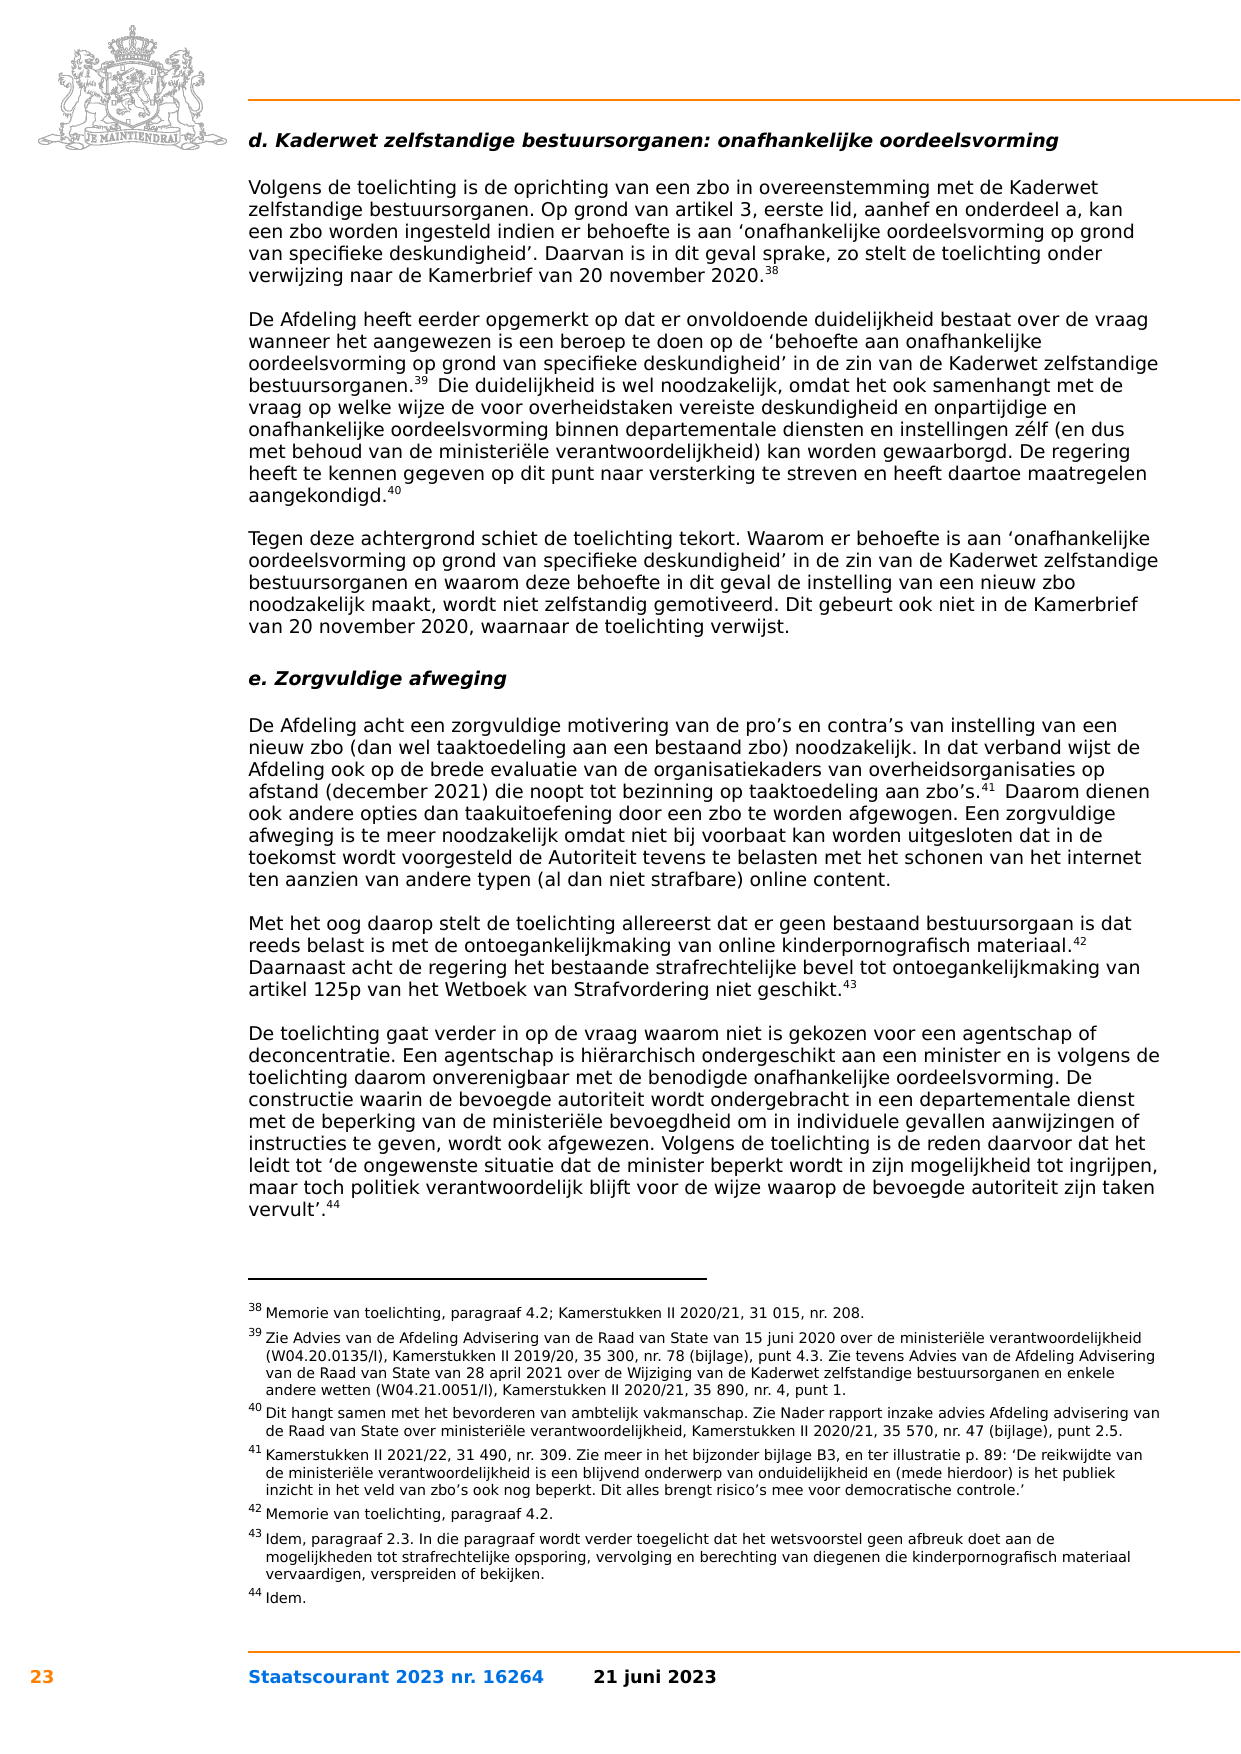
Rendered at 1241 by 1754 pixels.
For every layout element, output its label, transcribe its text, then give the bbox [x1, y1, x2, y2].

text Memorie van toelichting, paragraaf 4.2; Kamerstukken II 2020/21, 31 015, nr. 208. [248, 1301, 1163, 1323]
text Zie Advies van de Afdeling Advisering van de Raad van State van 15 juni 2020 over de ministeriële verantwoordelijkheid (W04.20.0135/I), Kamerstukken II 2019/20, 35 300, nr. 78 (bijlage), punt 4.3. Zie tevens Advies van de Afdeling Advisering van de Raad van State van 28 april 2021 over de Wijziging van de Kaderwet zelfstandige bestuursorganen en enkele andere wetten (W04.21.0051/I), Kamerstukken II 2020/21, 35 890, nr. 4, punt 1. [248, 1326, 1163, 1398]
subtitle e. Zorgvuldige afweging [248, 668, 1163, 690]
text De Afdeling acht een zorgvuldige motivering van de pro’s en contra’s van instelling van een nieuw zbo (dan wel taaktoedeling aan een bestaand zbo) noodzakelijk. In dat verband wijst de Afdeling ook op de brede evaluatie van de organisatiekaders van overheidsorganisaties op afstand (december 2021) die noopt tot bezinning op taaktoedeling aan zbo’s. Daarom dienen ook andere opties dan taakuitoefening door een zbo te worden afgewogen. Een zorgvuldige afweging is te meer noodzakelijk omdat niet bij voorbaat kan worden uitgesloten dat in de toekomst wordt voorgesteld de Autoriteit tevens te belasten met het schonen van het internet ten aanzien van andere typen (al dan niet strafbare) online content. [248, 715, 1163, 891]
text Dit hangt samen met het bevorderen van ambtelijk vakmanschap. Zie Nader rapport inzake advies Afdeling advisering van de Raad van State over ministeriële verantwoordelijkheid, Kamerstukken II 2020/21, 35 570, nr. 47 (bijlage), punt 2.5. [248, 1401, 1163, 1440]
subtitle d. Kaderwet zelfstandige bestuursorganen: onafhankelijke oordeelsvorming [248, 130, 1163, 152]
text De Afdeling heeft eerder opgemerkt op dat er onvoldoende duidelijkheid bestaat over de vraag wanneer het aangewezen is een beroep te doen op de ‘behoefte aan onafhankelijke oordeelsvorming op grond van specifieke deskundigheid’ in de zin van de Kaderwet zelfstandige bestuursorganen. Die duidelijkheid is wel noodzakelijk, omdat het ook samenhangt met de vraag op welke wijze de voor overheidstaken vereiste deskundigheid en onpartijdige en onafhankelijke oordeelsvorming binnen departementale diensten en instellingen zélf (en dus met behoud van de ministeriële verantwoordelijkheid) kan worden gewaarborgd. De regering heeft te kennen gegeven op dit punt naar versterking te streven en heeft daartoe maatregelen aangekondigd. [248, 309, 1163, 506]
picture [38, 25, 227, 150]
text Kamerstukken II 2021/22, 31 490, nr. 309. Zie meer in het bijzonder bijlage B3, en ter illustratie p. 89: ‘De reikwijdte van de ministeriële verantwoordelijkheid is een blijvend onderwerp van onduidelijkheid en (mede hierdoor) is het publiek inzicht in het veld van zbo’s ook nog beperkt. Dit alles brengt risico’s mee voor democratische controle.’ [248, 1443, 1163, 1499]
text Volgens de toelichting is de oprichting van een zbo in overeenstemming met de Kaderwet zelfstandige bestuursorganen. Op grond van artikel 3, eerste lid, aanhef en onderdeel a, kan een zbo worden ingesteld indien er behoefte is aan ‘onafhankelijke oordeelsvorming op grond van specifieke deskundigheid’. Daarvan is in dit geval sprake, zo stelt de toelichting onder verwijzing naar de Kamerbrief van 20 november 2020. [248, 177, 1163, 287]
text Tegen deze achtergrond schiet de toelichting tekort. Waarom er behoefte is aan ‘onafhankelijke oordeelsvorming op grond van specifieke deskundigheid’ in de zin van de Kaderwet zelfstandige bestuursorganen en waarom deze behoefte in dit geval de instelling van een nieuw zbo noodzakelijk maakt, wordt niet zelfstandig gemotiveerd. Dit gebeurt ook niet in de Kamerbrief van 20 november 2020, waarnaar de toelichting verwijst. [248, 528, 1163, 638]
text De toelichting gaat verder in op de vraag waarom niet is gekozen voor een agentschap of deconcentratie. Een agentschap is hiërarchisch ondergeschikt aan een minister en is volgens de toelichting daarom onverenigbaar met de benodigde onafhankelijke oordeelsvorming. De constructie waarin de bevoegde autoriteit wordt ondergebracht in een departementale dienst met de beperking van de ministeriële bevoegdheid om in individuele gevallen aanwijzingen of instructies te geven, wordt ook afgewezen. Volgens de toelichting is de reden daarvoor dat het leidt tot ‘de ongewenste situatie dat de minister beperkt wordt in zijn mogelijkheid tot ingrijpen, maar toch politiek verantwoordelijk blijft voor de wijze waarop de bevoegde autoriteit zijn taken vervult’. [248, 1023, 1163, 1221]
text Idem, paragraaf 2.3. In die paragraaf wordt verder toegelicht dat het wetsvoorstel geen afbreuk doet aan de mogelijkheden tot strafrechtelijke opsporing, vervolging en berechting van diegenen die kinderpornografisch materiaal vervaardigen, verspreiden of bekijken. [248, 1527, 1163, 1583]
text Met het oog daarop stelt de toelichting allereerst dat er geen bestaand bestuursorgaan is dat reeds belast is met de ontoegankelijkmaking van online kinderpornografisch materiaal. Daarnaast acht de regering het bestaande strafrechtelijke bevel tot ontoegankelijkmaking van artikel 125p van het Wetboek van Strafvordering niet geschikt. [248, 913, 1163, 1001]
text Memorie van toelichting, paragraaf 4.2. [248, 1502, 1163, 1524]
text Idem. [248, 1586, 1163, 1608]
